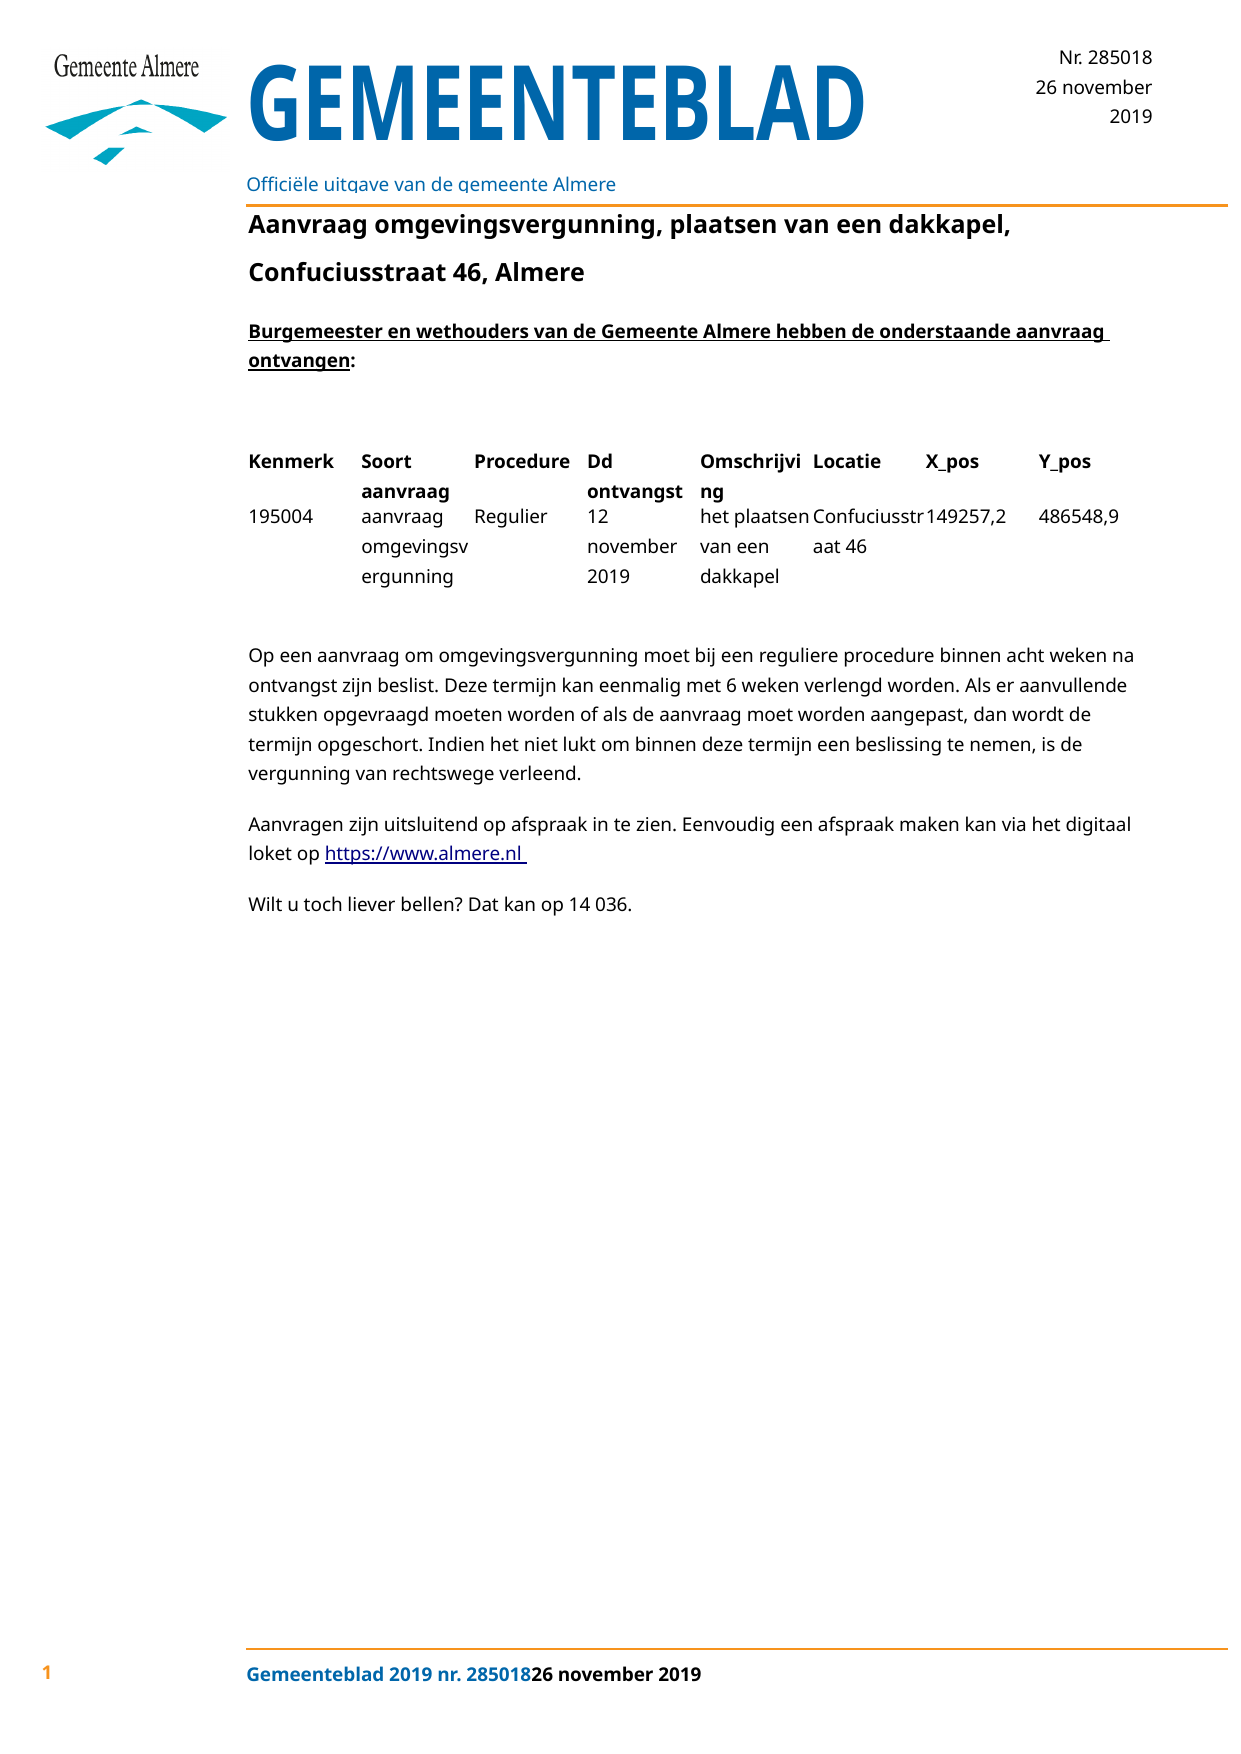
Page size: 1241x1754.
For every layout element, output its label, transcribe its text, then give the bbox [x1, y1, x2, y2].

table_header X_pos [926, 449, 1038, 504]
table_header Procedure [474, 449, 587, 504]
text Aanvragen zijn uitsluitend op afspraak in te zien. Eenvoudig een afspraak maken kan via het digitaal loket op https://www.almere.nl [248, 811, 1152, 866]
table_cell 149257,2 [926, 504, 1038, 589]
text Op een aanvraag om omgevingsvergunning moet bij een reguliere procedure binnen acht weken na ontvangst zijn beslist. Deze termijn kan eenmalig met 6 weken verlengd worden. Als er aanvullende stukken opgevraagd moeten worden of als de aanvraag moet worden aangepast, dan wordt de termijn opgeschort. Indien het niet lukt om binnen deze termijn een beslissing te nemen, is de vergunning van rechtswege verleend. [248, 642, 1152, 786]
text Aanvraag omgevingsvergunning, plaatsen van een dakkapel, Confuciusstraat 46, Almere [248, 207, 1152, 288]
picture [41, 47, 231, 172]
table_cell 195004 [248, 504, 361, 589]
table_cell Regulier [474, 504, 587, 589]
table_cell 12 november 2019 [587, 504, 700, 589]
text Burgemeester en wethouders van de Gemeente Almere hebben de onderstaande aanvraag ontvangen: [248, 318, 1152, 373]
table_cell aanvraag omgevingsvergunning [361, 504, 474, 589]
table_header Soort aanvraag [361, 449, 474, 504]
table_cell het plaatsen van een dakkapel [700, 504, 813, 589]
table_cell Confuciusstraat 46 [813, 504, 926, 589]
table_header Kenmerk [248, 449, 361, 504]
table_cell 486548,9 [1039, 504, 1152, 589]
table_header Y_pos [1039, 449, 1152, 504]
table_header Omschrijving [700, 449, 813, 504]
text Wilt u toch liever bellen? Dat kan op 14 036. [248, 891, 1152, 917]
table_header Dd ontvangst [587, 449, 700, 504]
table_header Locatie [813, 449, 926, 504]
